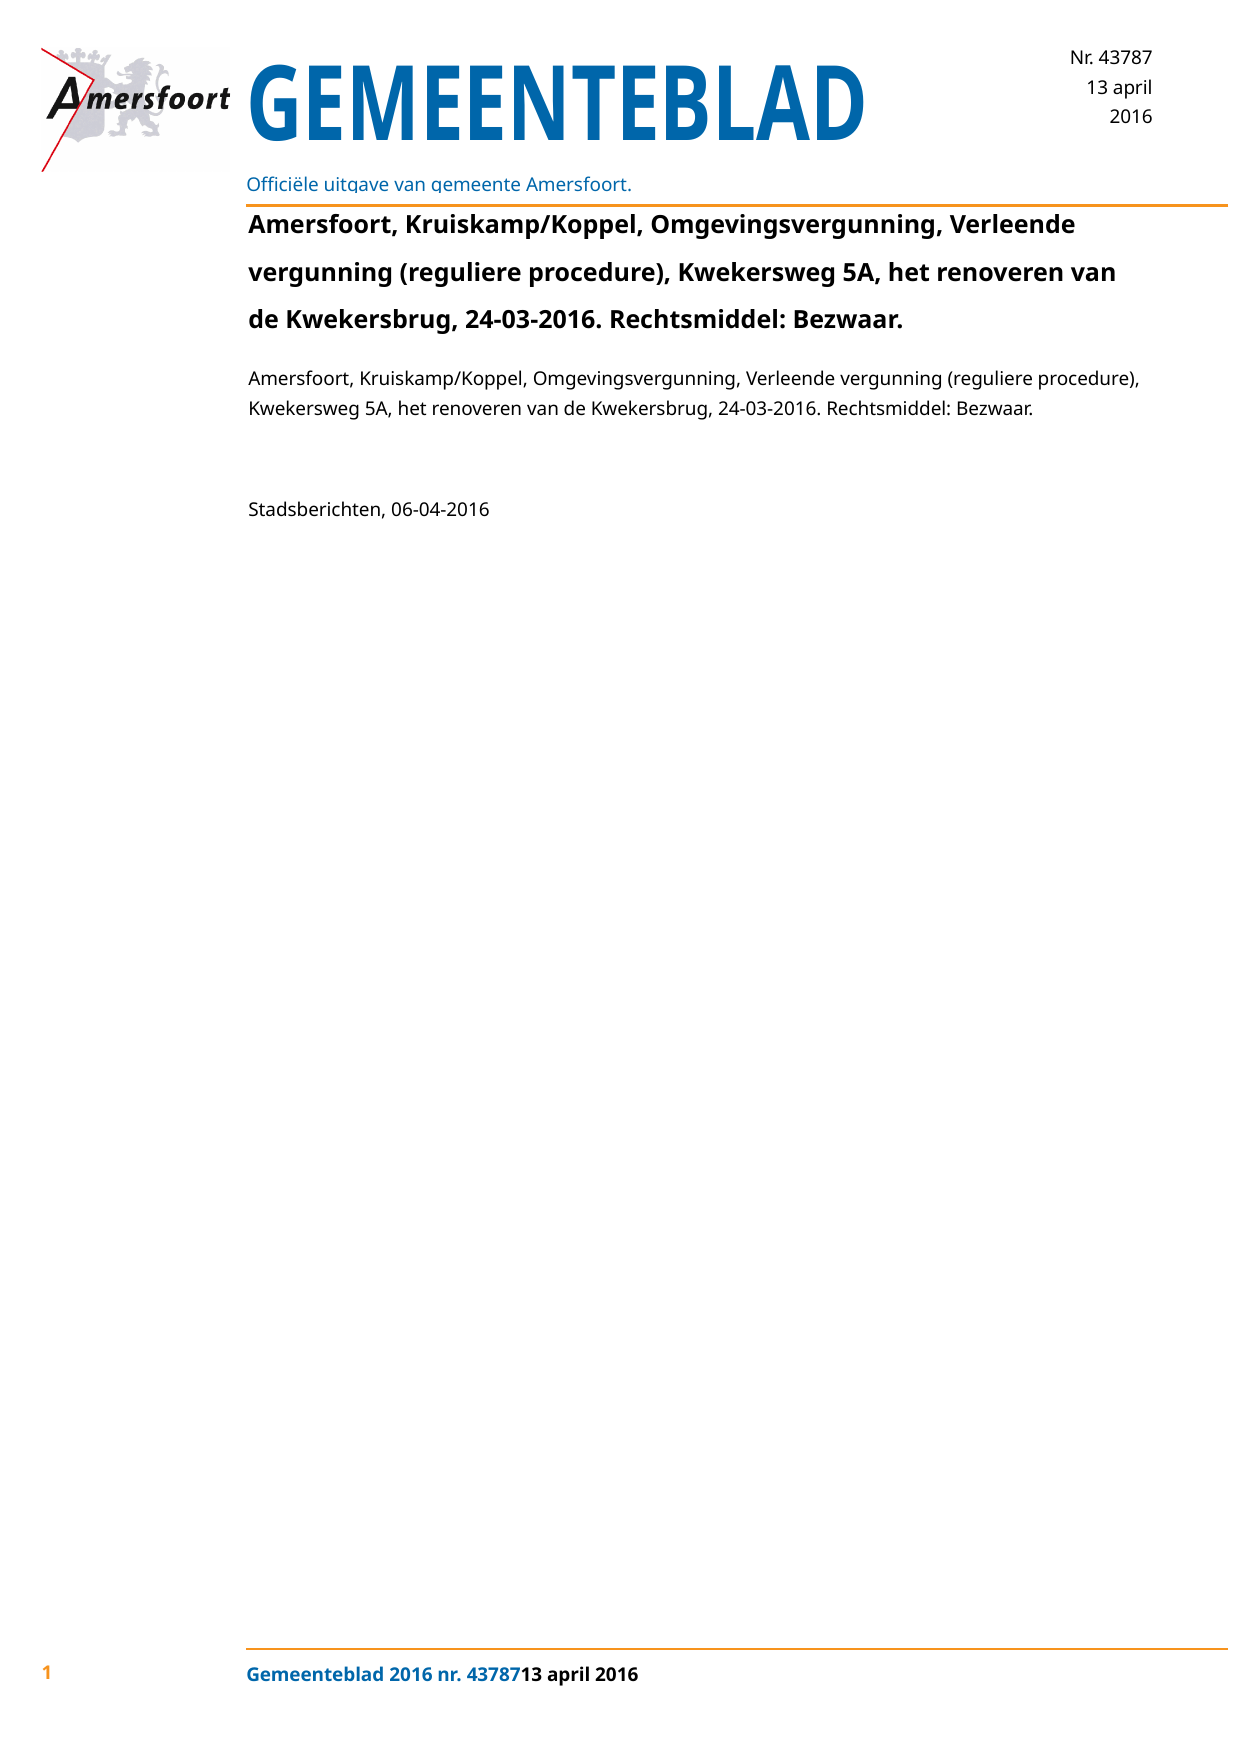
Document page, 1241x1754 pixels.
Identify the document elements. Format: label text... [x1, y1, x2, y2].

text Amersfoort, Kruiskamp/Koppel, Omgevingsvergunning, Verleende vergunning (reguliere procedure), Kwekersweg 5A, het renoveren van de Kwekersbrug, 24-03-2016. Rechtsmiddel: Bezwaar. [248, 207, 1152, 336]
picture [41, 47, 231, 172]
text Stadsberichten, 06-04-2016 [248, 496, 1152, 522]
text Amersfoort, Kruiskamp/Koppel, Omgevingsvergunning, Verleende vergunning (reguliere procedure), Kwekersweg 5A, het renoveren van de Kwekersbrug, 24-03-2016. Rechtsmiddel: Bezwaar. [248, 366, 1152, 421]
